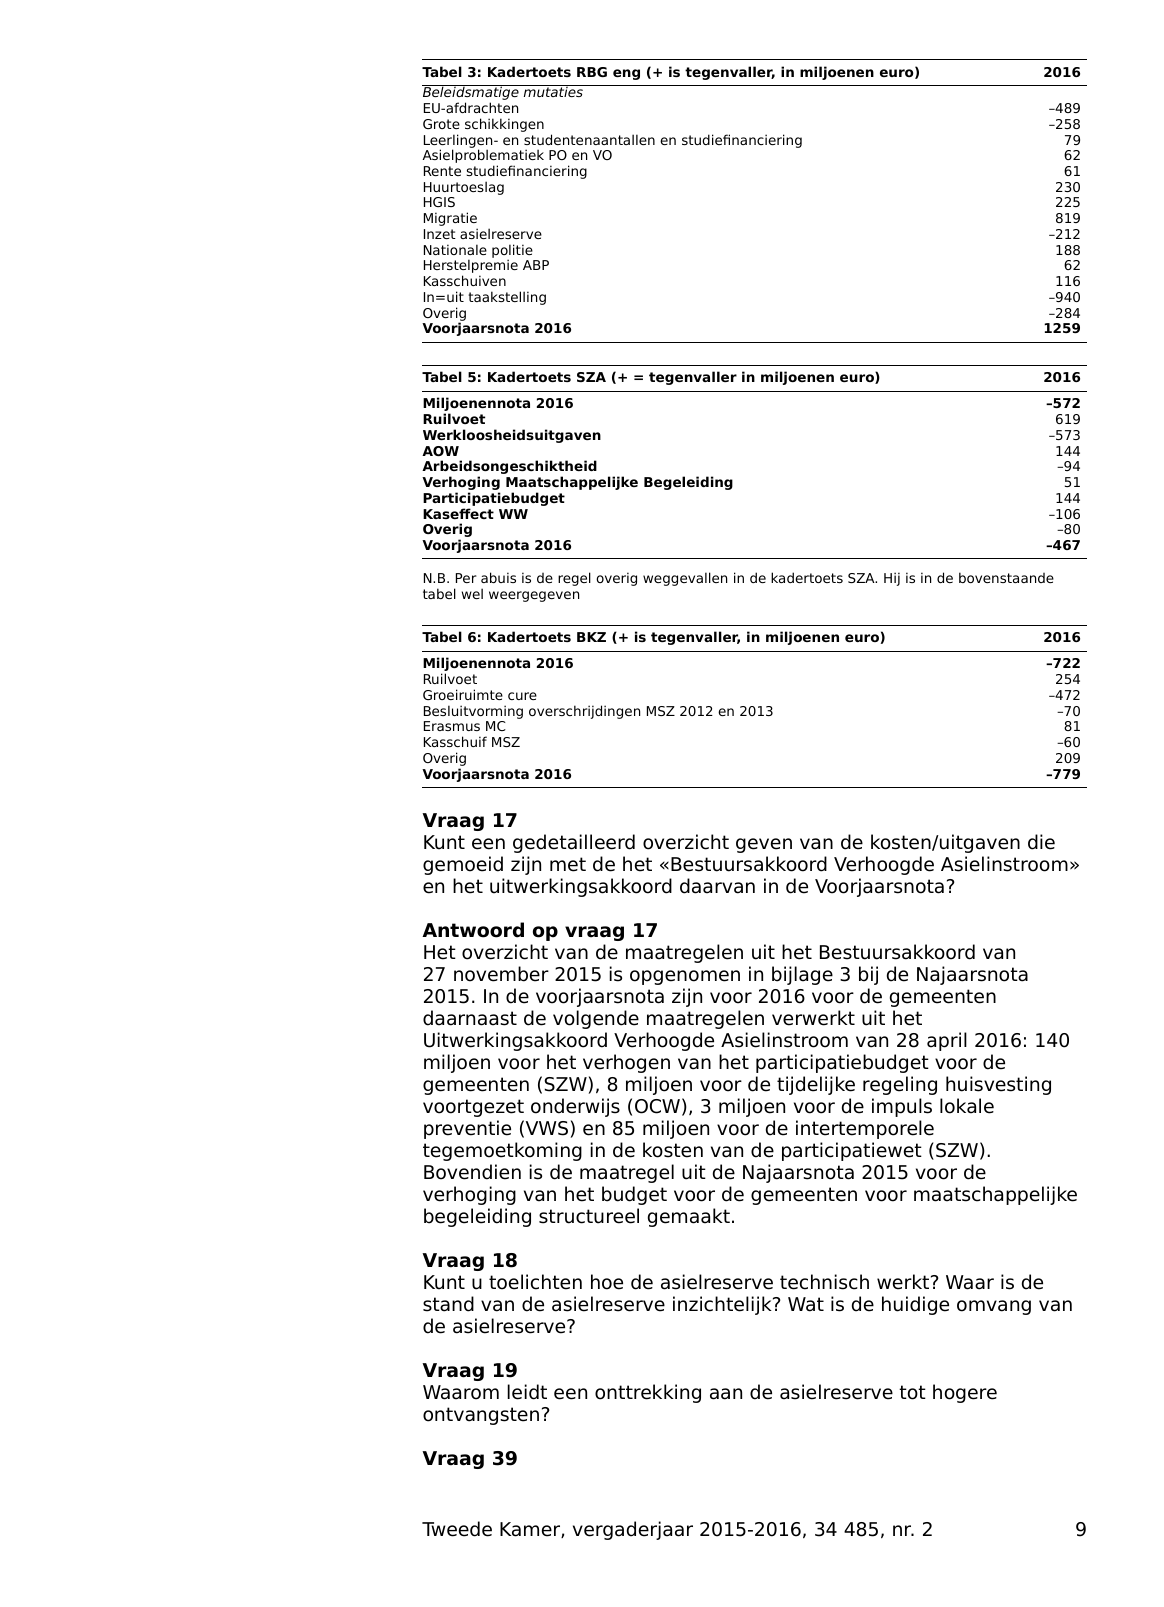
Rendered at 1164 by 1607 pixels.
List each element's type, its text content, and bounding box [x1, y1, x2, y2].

table_cell Beleidsmatige mutaties [422, 86, 940, 101]
table_cell 819 [940, 211, 1087, 227]
table_cell Inzet asielreserve [422, 227, 940, 242]
table_cell –106 [971, 506, 1087, 522]
table_cell Groeiruimte cure [422, 688, 940, 703]
table_cell 62 [940, 258, 1087, 274]
text Vraag 18 [422, 1250, 1087, 1272]
table_cell Verhoging Maatschappelijke Begeleiding [422, 475, 971, 491]
table_cell Leerlingen- en studentenaantallen en studiefinanciering [422, 133, 940, 148]
table_cell –573 [971, 428, 1087, 443]
table_cell 209 [940, 751, 1087, 766]
table_cell –489 [940, 101, 1087, 117]
table_cell Besluitvorming overschrijdingen MSZ 2012 en 2013 [422, 704, 940, 719]
text Vraag 39 [422, 1448, 1087, 1470]
table_cell Participatiebudget [422, 491, 971, 506]
table_cell –472 [940, 688, 1087, 703]
table_cell Ruilvoet [422, 672, 940, 688]
table_cell AOW [422, 444, 971, 459]
table_header Tabel 5: Kadertoets SZA (+ = tegenvaller in miljoenen euro) [422, 366, 971, 391]
table_cell 188 [940, 243, 1087, 258]
table_cell 116 [940, 274, 1087, 290]
table_cell Kasschuif MSZ [422, 735, 940, 751]
table_cell Miljoenennota 2016 [422, 392, 971, 412]
text Antwoord op vraag 17 [422, 920, 1087, 942]
table_cell 144 [971, 491, 1087, 506]
table_cell Arbeidsongeschiktheid [422, 459, 971, 475]
table_cell Overig [422, 522, 971, 538]
table_cell Ruilvoet [422, 412, 971, 428]
table_cell 61 [940, 164, 1087, 179]
table_header Tabel 3: Kadertoets RBG eng (+ is tegenvaller, in miljoenen euro) [422, 60, 940, 85]
table_cell 619 [971, 412, 1087, 428]
table_cell –779 [940, 766, 1087, 787]
table_cell Miljoenennota 2016 [422, 652, 940, 672]
table_cell –94 [971, 459, 1087, 475]
table_cell 81 [940, 719, 1087, 735]
table_cell 79 [940, 133, 1087, 148]
text Waarom leidt een onttrekking aan de asielreserve tot hogere ontvangsten? [422, 1382, 1087, 1426]
table_cell Grote schikkingen [422, 117, 940, 132]
table_header 2016 [971, 366, 1087, 391]
table_cell Nationale politie [422, 243, 940, 258]
text Kunt u toelichten hoe de asielreserve technisch werkt? Waar is de stand van de asielreserve inzichtelijk? Wat is de huidige omvang van de asielreserve? [422, 1272, 1087, 1338]
table_cell Huurtoeslag [422, 180, 940, 195]
text Kunt een gedetailleerd overzicht geven van de kosten/uitgaven die gemoeid zijn met de het «Bestuursakkoord Verhoogde Asielinstroom» en het uitwerkingsakkoord daarvan in de Voorjaarsnota? [422, 832, 1087, 898]
table_cell 1259 [940, 321, 1087, 342]
table_cell –572 [971, 392, 1087, 412]
table_cell Voorjaarsnota 2016 [422, 766, 940, 787]
table_cell Overig [422, 751, 940, 766]
table_cell –940 [940, 290, 1087, 305]
table_cell –60 [940, 735, 1087, 751]
table_cell Werkloosheidsuitgaven [422, 428, 971, 443]
table_cell Migratie [422, 211, 940, 227]
table_cell –722 [940, 652, 1087, 672]
table_cell Herstelpremie ABP [422, 258, 940, 274]
table_cell 230 [940, 180, 1087, 195]
table_cell HGIS [422, 195, 940, 211]
table_header 2016 [940, 626, 1087, 651]
table_cell Overig [422, 305, 940, 321]
text Vraag 17 [422, 810, 1087, 832]
text Het overzicht van de maatregelen uit het Bestuursakkoord van 27 november 2015 is opgenomen in bijlage 3 bij de Najaarsnota 2015. In de voorjaarsnota zijn voor 2016 voor de gemeenten daarnaast de volgende maatregelen verwerkt uit het Uitwerkingsakkoord Verhoogde Asielinstroom van 28 april 2016: 140 miljoen voor het verhogen van het participatiebudget voor de gemeenten (SZW), 8 miljoen voor de tijdelijke regeling huisvesting voortgezet onderwijs (OCW), 3 miljoen voor de impuls lokale preventie (VWS) en 85 miljoen voor de intertemporele tegemoetkoming in de kosten van de participatiewet (SZW). Bovendien is de maatregel uit de Najaarsnota 2015 voor de verhoging van het budget voor de gemeenten voor maatschappelijke begeleiding structureel gemaakt. [422, 942, 1087, 1228]
table_cell 144 [971, 444, 1087, 459]
table_cell Voorjaarsnota 2016 [422, 321, 940, 342]
text Vraag 19 [422, 1360, 1087, 1382]
table_header 2016 [940, 60, 1087, 85]
table_cell In=uit taakstelling [422, 290, 940, 305]
table_cell Erasmus MC [422, 719, 940, 735]
table_cell Kasschuiven [422, 274, 940, 290]
table_cell Asielproblematiek PO en VO [422, 148, 940, 164]
table_cell 62 [940, 148, 1087, 164]
table_cell EU-afdrachten [422, 101, 940, 117]
table_cell –212 [940, 227, 1087, 242]
table_cell 254 [940, 672, 1087, 688]
table_cell –284 [940, 305, 1087, 321]
table_header Tabel 6: Kadertoets BKZ (+ is tegenvaller, in miljoenen euro) [422, 626, 940, 651]
table_cell [940, 86, 1087, 101]
table_cell Voorjaarsnota 2016 [422, 538, 971, 558]
table_cell –258 [940, 117, 1087, 132]
table_cell –467 [971, 538, 1087, 558]
table_cell Kaseffect WW [422, 506, 971, 522]
table_cell 51 [971, 475, 1087, 491]
table_cell 225 [940, 195, 1087, 211]
table_cell Rente studiefinanciering [422, 164, 940, 179]
table_cell N.B. Per abuis is de regel overig weggevallen in de kadertoets SZA. Hij is in de bovenstaande tabel wel weergegeven [422, 559, 1087, 603]
table_cell –80 [971, 522, 1087, 538]
table_cell –70 [940, 704, 1087, 719]
